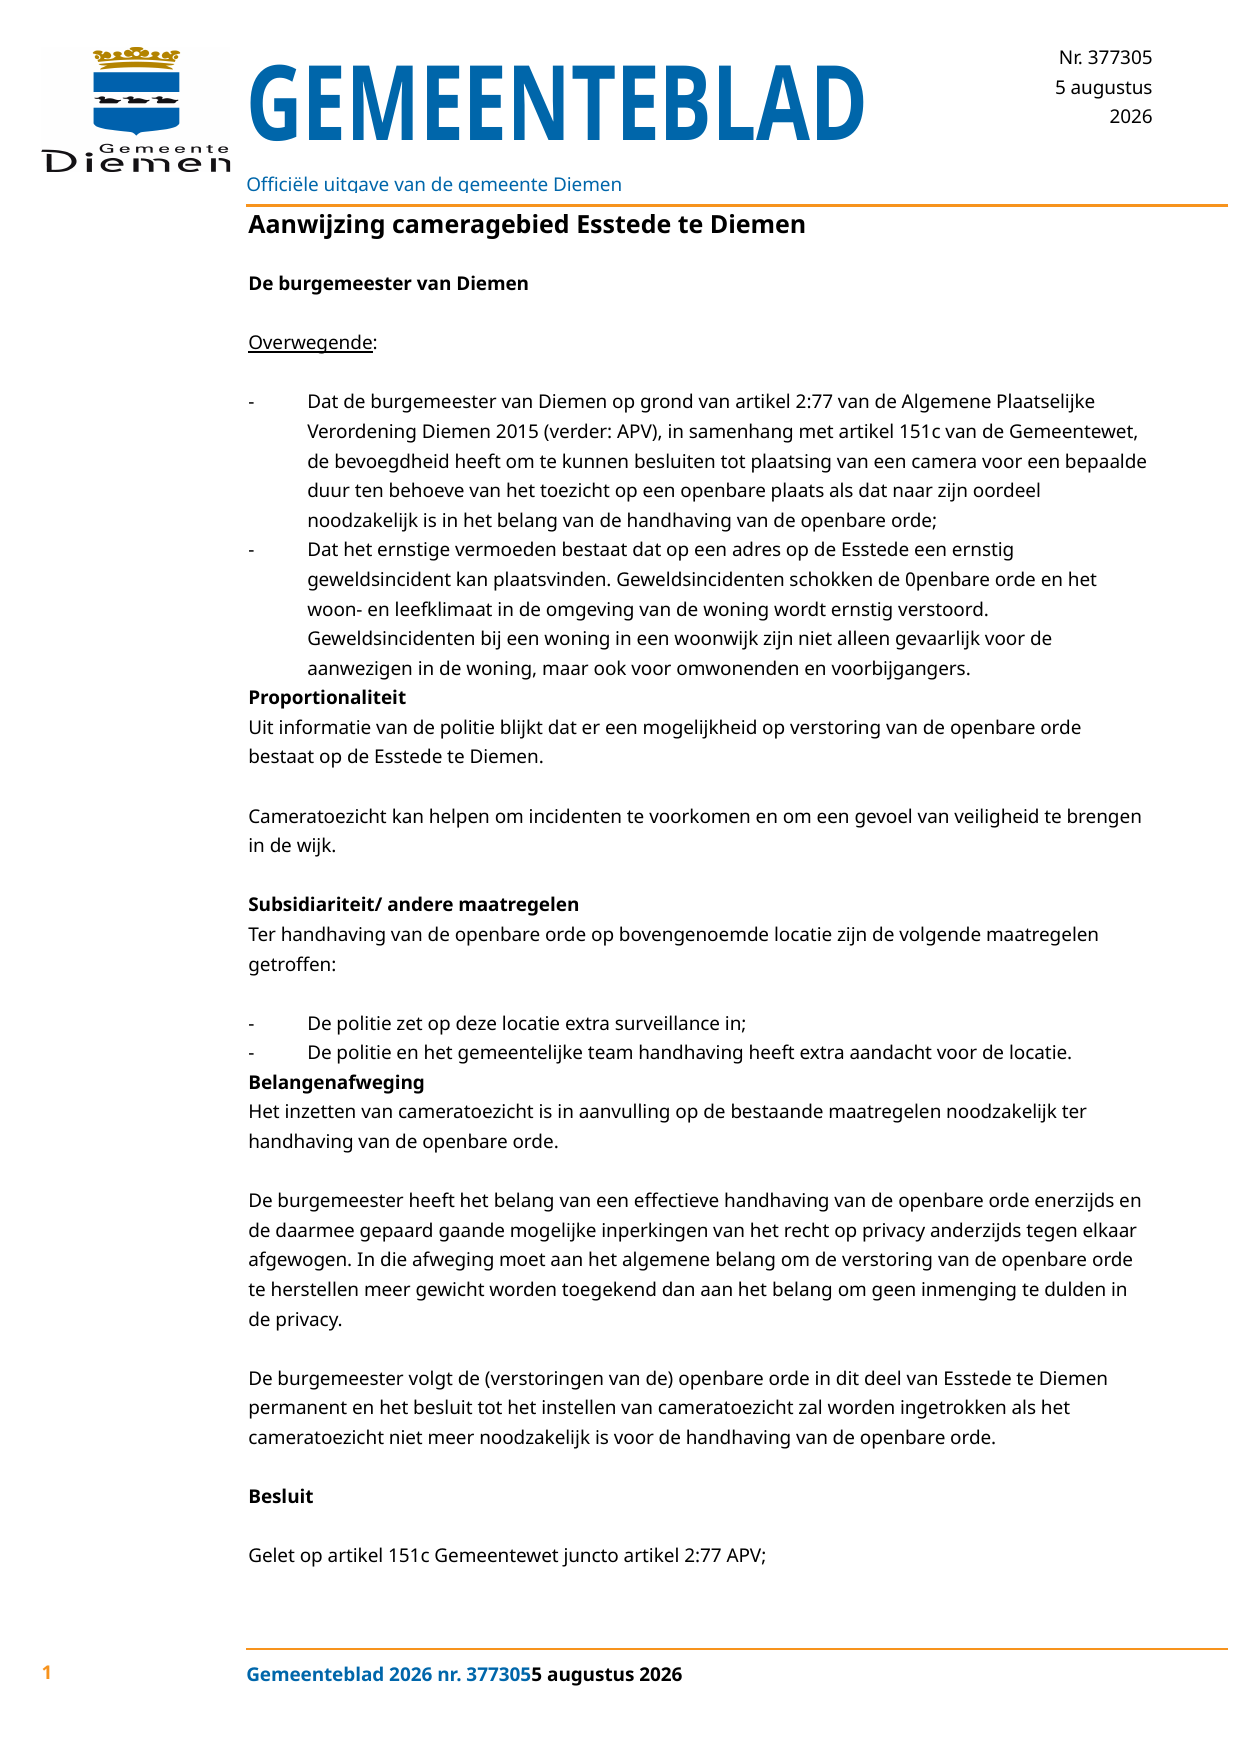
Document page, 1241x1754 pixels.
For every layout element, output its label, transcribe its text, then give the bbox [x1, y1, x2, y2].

text Het inzetten van cameratoezicht is in aanvulling op de bestaande maatregelen noodzakelijk ter handhaving van de openbare orde. [248, 1099, 1152, 1154]
list Dat het ernstige vermoeden bestaat dat op een adres op de Esstede een ernstig geweldsincident kan plaatsvinden. Geweldsincidenten schokken de 0penbare orde en het woon- en leefklimaat in de omgeving van de woning wordt ernstig verstoord. Geweldsincidenten bij een woning in een woonwijk zijn niet alleen gevaarlijk voor de aanwezigen in de woning, maar ook voor omwonenden en voorbijgangers. [248, 537, 1152, 681]
text De burgemeester van Diemen [248, 270, 1152, 296]
list De politie zet op deze locatie extra surveillance in; [248, 1010, 1152, 1036]
text De burgemeester volgt de (verstoringen van de) openbare orde in dit deel van Esstede te Diemen permanent en het besluit tot het instellen van cameratoezicht zal worden ingetrokken als het cameratoezicht niet meer noodzakelijk is voor de handhaving van de openbare orde. [248, 1365, 1152, 1450]
text Subsidiariteit/ andere maatregelen [248, 892, 1152, 917]
text Aanwijzing cameragebied Esstede te Diemen [248, 207, 1152, 241]
text Gelet op artikel 151c Gemeentewet juncto artikel 2:77 APV; [248, 1542, 1152, 1568]
text De burgemeester heeft het belang van een effectieve handhaving van de openbare orde enerzijds en de daarmee gepaard gaande mogelijke inperkingen van het recht op privacy anderzijds tegen elkaar afgewogen. In die afweging moet aan het algemene belang om de verstoring van de openbare orde te herstellen meer gewicht worden toegekend dan aan het belang om geen inmenging te dulden in de privacy. [248, 1187, 1152, 1331]
text Overwegende: [248, 329, 1152, 355]
text Besluit [248, 1483, 1152, 1509]
text Belangenafweging [248, 1069, 1152, 1095]
list De politie en het gemeentelijke team handhaving heeft extra aandacht voor de locatie. [248, 1039, 1152, 1065]
text Uit informatie van de politie blijkt dat er een mogelijkheid op verstoring van de openbare orde bestaat op de Esstede te Diemen. [248, 714, 1152, 769]
text Proportionaliteit [248, 684, 1152, 710]
picture [41, 47, 231, 172]
text Ter handhaving van de openbare orde op bovengenoemde locatie zijn de volgende maatregelen getroffen: [248, 921, 1152, 976]
text Cameratoezicht kan helpen om incidenten te voorkomen en om een gevoel van veiligheid te brengen in de wijk. [248, 803, 1152, 858]
list Dat de burgemeester van Diemen op grond van artikel 2:77 van de Algemene Plaatselijke Verordening Diemen 2015 (verder: APV), in samenhang met artikel 151c van de Gemeentewet, de bevoegdheid heeft om te kunnen besluiten tot plaatsing van een camera voor een bepaalde duur ten behoeve van het toezicht op een openbare plaats als dat naar zijn oordeel noodzakelijk is in het belang van de handhaving van de openbare orde; [248, 389, 1152, 533]
